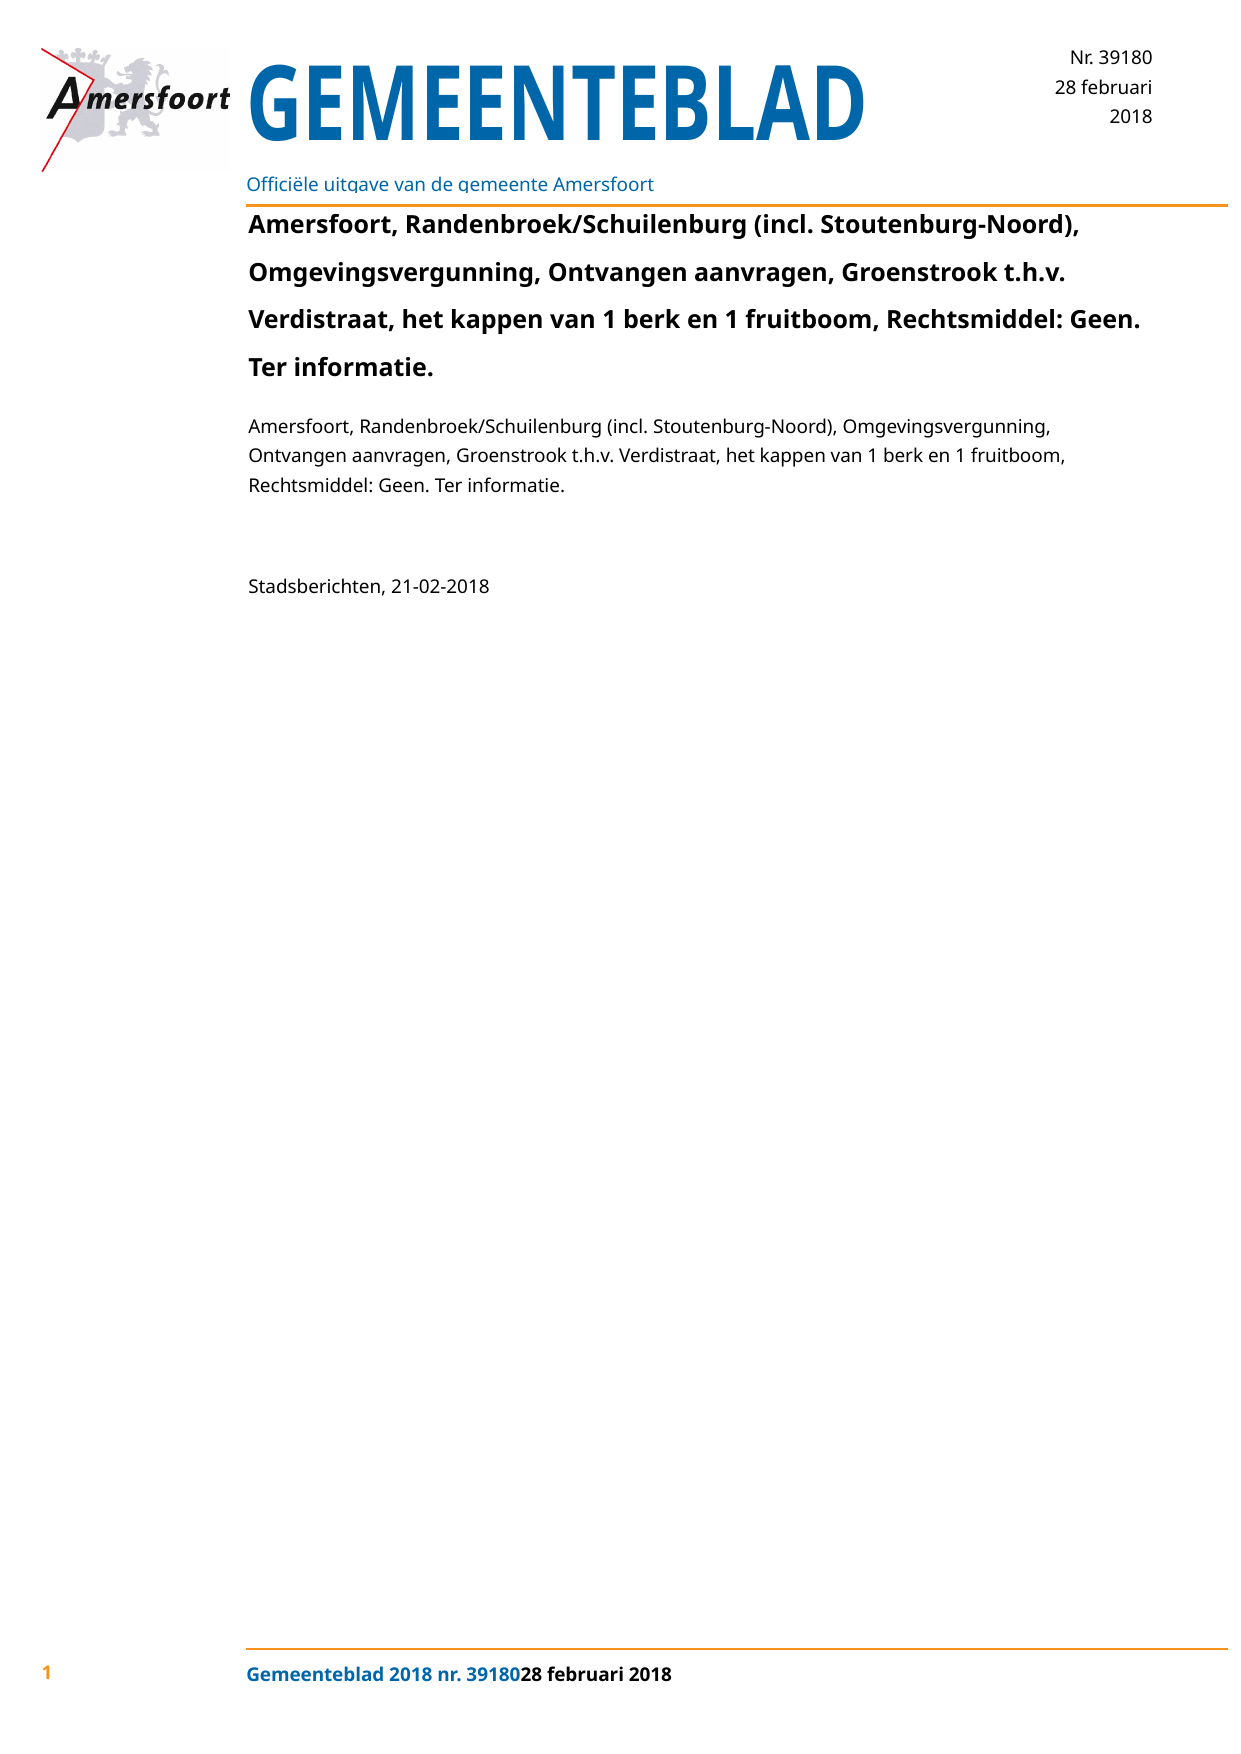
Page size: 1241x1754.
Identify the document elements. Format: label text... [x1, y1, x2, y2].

text Amersfoort, Randenbroek/Schuilenburg (incl. Stoutenburg-Noord), Omgevingsvergunning, Ontvangen aanvragen, Groenstrook t.h.v. Verdistraat, het kappen van 1 berk en 1 fruitboom, Rechtsmiddel: Geen. Ter informatie. [248, 413, 1152, 498]
picture [41, 47, 231, 172]
text Amersfoort, Randenbroek/Schuilenburg (incl. Stoutenburg-Noord), Omgevingsvergunning, Ontvangen aanvragen, Groenstrook t.h.v. Verdistraat, het kappen van 1 berk en 1 fruitboom, Rechtsmiddel: Geen. Ter informatie. [248, 207, 1152, 384]
text Stadsberichten, 21-02-2018 [248, 573, 1152, 599]
